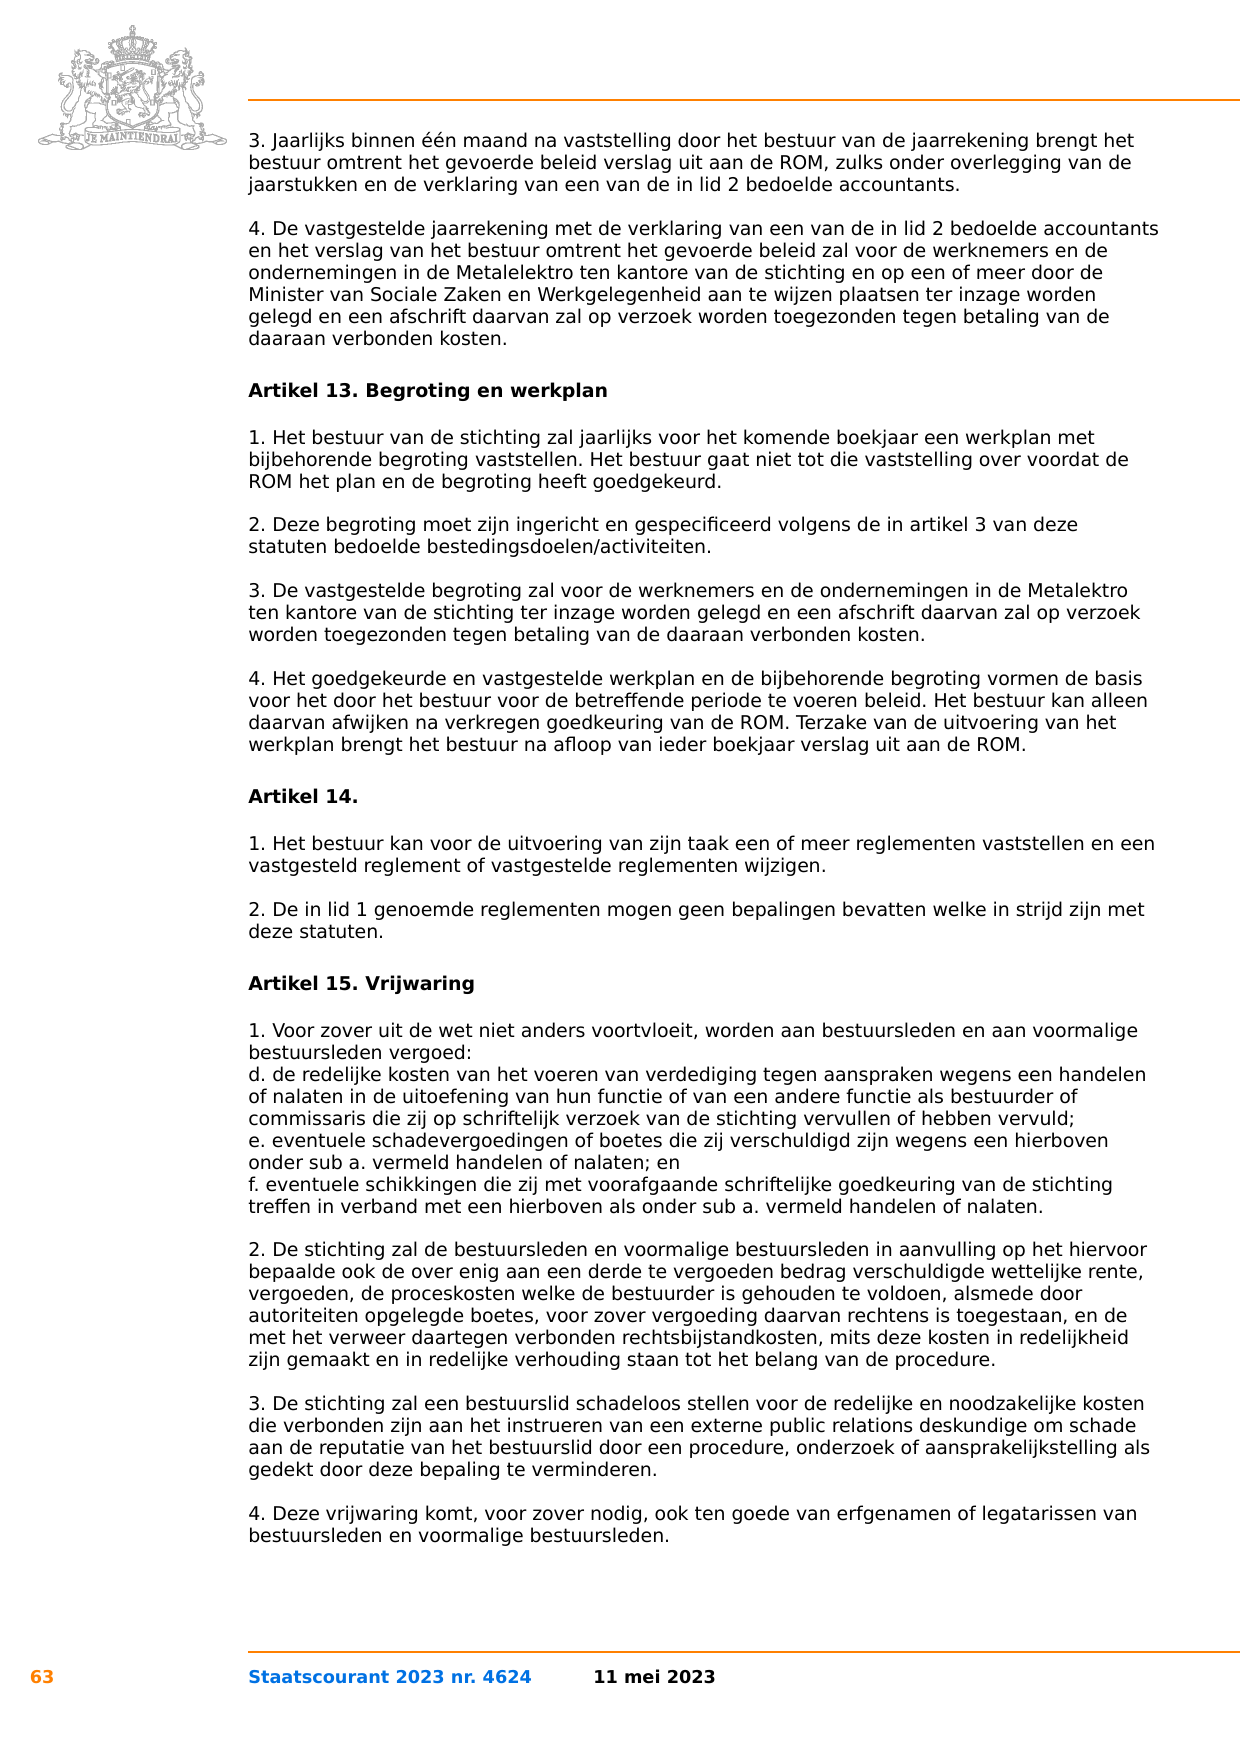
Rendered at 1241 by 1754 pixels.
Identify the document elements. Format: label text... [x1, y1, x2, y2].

text 4. Het goedgekeurde en vastgestelde werkplan en de bijbehorende begroting vormen de basis voor het door het bestuur voor de betreffende periode te voeren beleid. Het bestuur kan alleen daarvan afwijken na verkregen goedkeuring van de ROM. Terzake van de uitvoering van het werkplan brengt het bestuur na afloop van ieder boekjaar verslag uit aan de ROM. [248, 668, 1163, 756]
text 1. Het bestuur kan voor de uitvoering van zijn taak een of meer reglementen vaststellen en een vastgesteld reglement of vastgestelde reglementen wijzigen. [248, 833, 1163, 877]
text 2. Deze begroting moet zijn ingericht en gespecificeerd volgens de in artikel 3 van deze statuten bedoelde bestedingsdoelen/activiteiten. [248, 514, 1163, 558]
text e. eventuele schadevergoedingen of boetes die zij verschuldigd zijn wegens een hierboven onder sub a. vermeld handelen of nalaten; en [248, 1129, 1163, 1173]
subtitle Artikel 14. [248, 786, 1163, 808]
text f. eventuele schikkingen die zij met voorafgaande schriftelijke goedkeuring van de stichting treffen in verband met een hierboven als onder sub a. vermeld handelen of nalaten. [248, 1173, 1163, 1217]
text 4. De vastgestelde jaarrekening met de verklaring van een van de in lid 2 bedoelde accountants en het verslag van het bestuur omtrent het gevoerde beleid zal voor de werknemers en de ondernemingen in de Metalelektro ten kantore van de stichting en op een of meer door de Minister van Sociale Zaken en Werkgelegenheid aan te wijzen plaatsen ter inzage worden gelegd en een afschrift daarvan zal op verzoek worden toegezonden tegen betaling van de daaraan verbonden kosten. [248, 218, 1163, 349]
picture [38, 25, 227, 150]
text 3. De stichting zal een bestuurslid schadeloos stellen voor de redelijke en noodzakelijke kosten die verbonden zijn aan het instrueren van een externe public relations deskundige om schade aan de reputatie van het bestuurslid door een procedure, onderzoek of aansprakelijkstelling als gedekt door deze bepaling te verminderen. [248, 1393, 1163, 1481]
subtitle Artikel 15. Vrijwaring [248, 973, 1163, 995]
text 1. Het bestuur van de stichting zal jaarlijks voor het komende boekjaar een werkplan met bijbehorende begroting vaststellen. Het bestuur gaat niet tot die vaststelling over voordat de ROM het plan en de begroting heeft goedgekeurd. [248, 427, 1163, 492]
text 1. Voor zover uit de wet niet anders voortvloeit, worden aan bestuursleden en aan voormalige bestuursleden vergoed: [248, 1020, 1163, 1064]
subtitle Artikel 13. Begroting en werkplan [248, 379, 1163, 402]
text 3. Jaarlijks binnen één maand na vaststelling door het bestuur van de jaarrekening brengt het bestuur omtrent het gevoerde beleid verslag uit aan de ROM, zulks onder overlegging van de jaarstukken en de verklaring van een van de in lid 2 bedoelde accountants. [248, 130, 1163, 196]
text 2. De in lid 1 genoemde reglementen mogen geen bepalingen bevatten welke in strijd zijn met deze statuten. [248, 899, 1163, 943]
text 2. De stichting zal de bestuursleden en voormalige bestuursleden in aanvulling op het hiervoor bepaalde ook de over enig aan een derde te vergoeden bedrag verschuldigde wettelijke rente, vergoeden, de proceskosten welke de bestuurder is gehouden te voldoen, alsmede door autoriteiten opgelegde boetes, voor zover vergoeding daarvan rechtens is toegestaan, en de met het verweer daartegen verbonden rechtsbijstandkosten, mits deze kosten in redelijkheid zijn gemaakt en in redelijke verhouding staan tot het belang van de procedure. [248, 1239, 1163, 1371]
text 4. Deze vrijwaring komt, voor zover nodig, ook ten goede van erfgenamen of legatarissen van bestuursleden en voormalige bestuursleden. [248, 1503, 1163, 1547]
text d. de redelijke kosten van het voeren van verdediging tegen aanspraken wegens een handelen of nalaten in de uitoefening van hun functie of van een andere functie als bestuurder of commissaris die zij op schriftelijk verzoek van de stichting vervullen of hebben vervuld; [248, 1064, 1163, 1129]
text 3. De vastgestelde begroting zal voor de werknemers en de ondernemingen in de Metalektro ten kantore van de stichting ter inzage worden gelegd en een afschrift daarvan zal op verzoek worden toegezonden tegen betaling van de daaraan verbonden kosten. [248, 580, 1163, 646]
